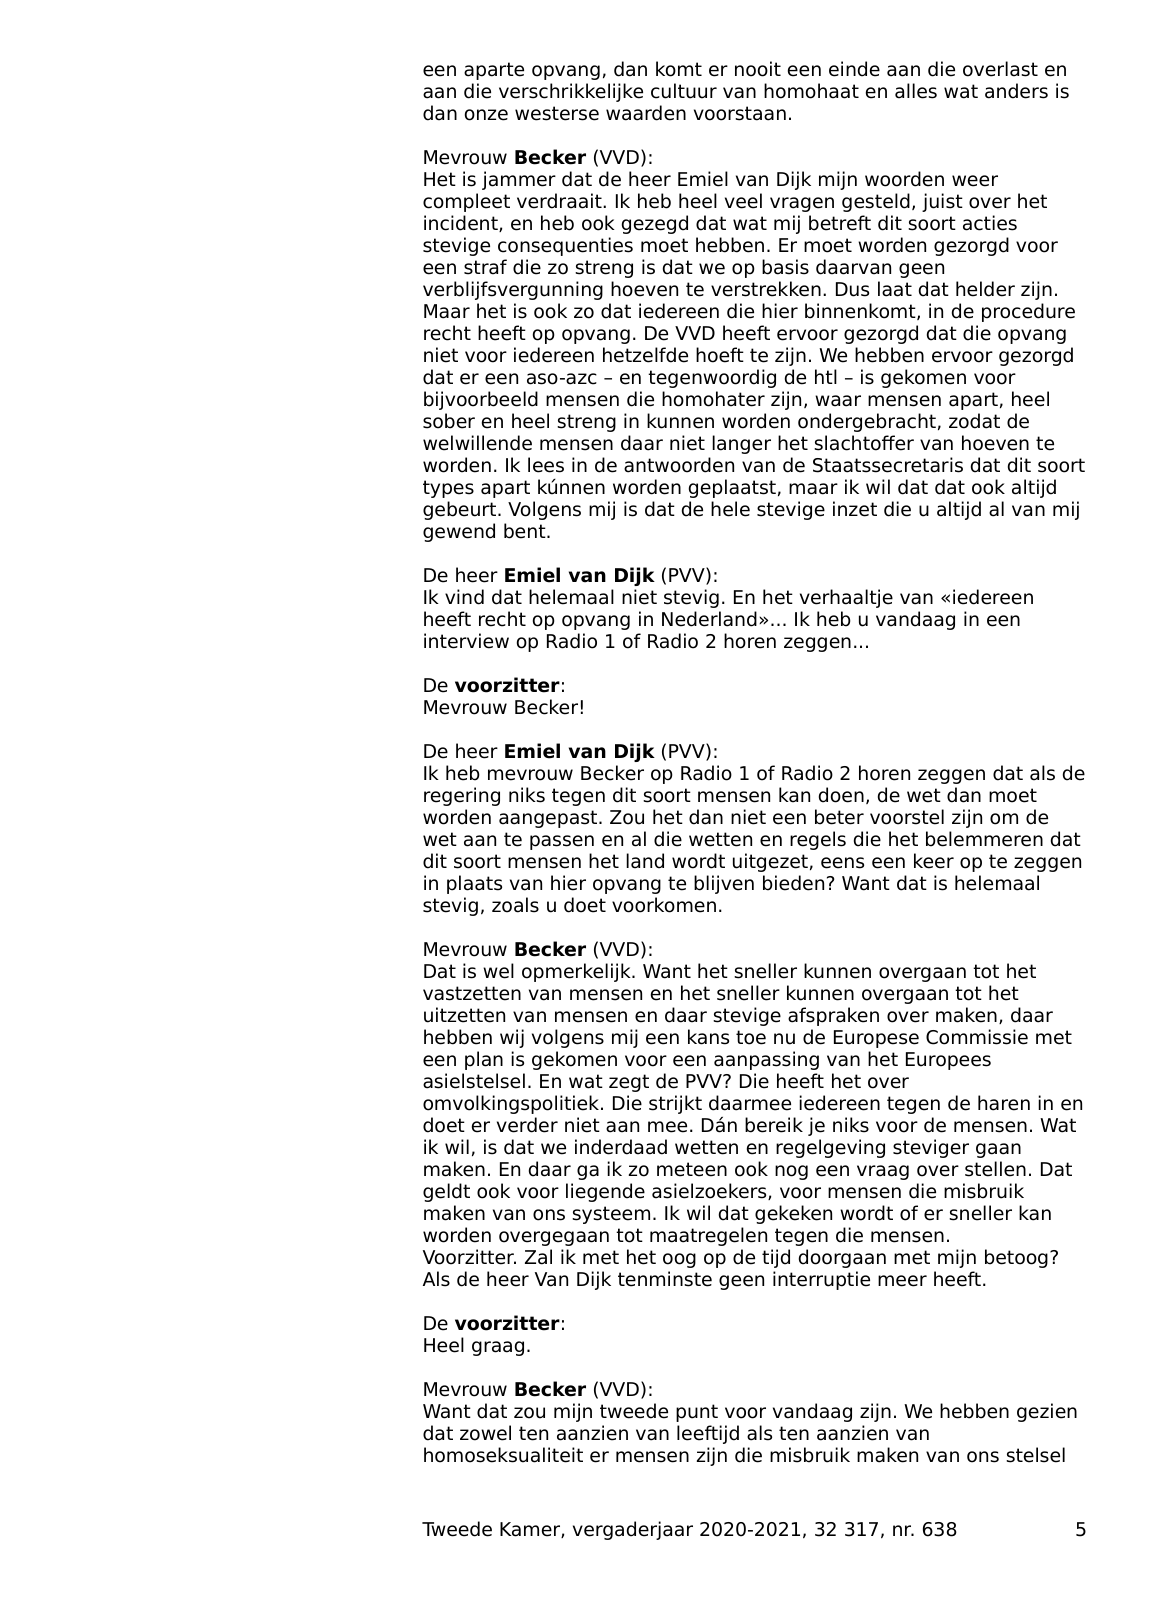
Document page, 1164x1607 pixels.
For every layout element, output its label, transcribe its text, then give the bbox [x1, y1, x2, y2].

text Ik vind dat helemaal niet stevig. En het verhaaltje van «iedereen heeft recht op opvang in Nederland»... Ik heb u vandaag in een interview op Radio 1 of Radio 2 horen zeggen... [422, 587, 1087, 653]
text De voorzitter: [422, 1313, 1087, 1335]
text Mevrouw Becker! [422, 697, 1087, 719]
text Heel graag. [422, 1335, 1087, 1357]
text Ik heb mevrouw Becker op Radio 1 of Radio 2 horen zeggen dat als de regering niks tegen dit soort mensen kan doen, de wet dan moet worden aangepast. Zou het dan niet een beter voorstel zijn om de wet aan te passen en al die wetten en regels die het belemmeren dat dit soort mensen het land wordt uitgezet, eens een keer op te zeggen in plaats van hier opvang te blijven bieden? Want dat is helemaal stevig, zoals u doet voorkomen. [422, 763, 1087, 917]
text Mevrouw Becker (VVD): [422, 939, 1087, 961]
text Mevrouw Becker (VVD): [422, 147, 1087, 169]
text Dat is wel opmerkelijk. Want het sneller kunnen overgaan tot het vastzetten van mensen en het sneller kunnen overgaan tot het uitzetten van mensen en daar stevige afspraken over maken, daar hebben wij volgens mij een kans toe nu de Europese Commissie met een plan is gekomen voor een aanpassing van het Europees asielstelsel. En wat zegt de PVV? Die heeft het over omvolkingspolitiek. Die strijkt daarmee iedereen tegen de haren in en doet er verder niet aan mee. Dán bereik je niks voor de mensen. Wat ik wil, is dat we inderdaad wetten en regelgeving steviger gaan maken. En daar ga ik zo meteen ook nog een vraag over stellen. Dat geldt ook voor liegende asielzoekers, voor mensen die misbruik maken van ons systeem. Ik wil dat gekeken wordt of er sneller kan worden overgegaan tot maatregelen tegen die mensen. [422, 961, 1087, 1247]
text De heer Emiel van Dijk (PVV): [422, 565, 1087, 587]
text Het is jammer dat de heer Emiel van Dijk mijn woorden weer compleet verdraait. Ik heb heel veel vragen gesteld, juist over het incident, en heb ook gezegd dat wat mij betreft dit soort acties stevige consequenties moet hebben. Er moet worden gezorgd voor een straf die zo streng is dat we op basis daarvan geen verblijfsvergunning hoeven te verstrekken. Dus laat dat helder zijn. Maar het is ook zo dat iedereen die hier binnenkomt, in de procedure recht heeft op opvang. De VVD heeft ervoor gezorgd dat die opvang niet voor iedereen hetzelfde hoeft te zijn. We hebben ervoor gezorgd dat er een aso-azc – en tegenwoordig de htl – is gekomen voor bijvoorbeeld mensen die homohater zijn, waar mensen apart, heel sober en heel streng in kunnen worden ondergebracht, zodat de welwillende mensen daar niet langer het slachtoffer van hoeven te worden. Ik lees in de antwoorden van de Staatssecretaris dat dit soort types apart kúnnen worden geplaatst, maar ik wil dat dat ook altijd gebeurt. Volgens mij is dat de hele stevige inzet die u altijd al van mij gewend bent. [422, 169, 1087, 543]
text De voorzitter: [422, 675, 1087, 697]
text Mevrouw Becker (VVD): [422, 1379, 1087, 1401]
text Want dat zou mijn tweede punt voor vandaag zijn. We hebben gezien dat zowel ten aanzien van leeftijd als ten aanzien van homoseksualiteit er mensen zijn die misbruik maken van ons stelsel [422, 1401, 1087, 1467]
text De heer Emiel van Dijk (PVV): [422, 741, 1087, 763]
text Voorzitter. Zal ik met het oog op de tijd doorgaan met mijn betoog? Als de heer Van Dijk tenminste geen interruptie meer heeft. [422, 1247, 1087, 1291]
text een aparte opvang, dan komt er nooit een einde aan die overlast en aan die verschrikkelijke cultuur van homohaat en alles wat anders is dan onze westerse waarden voorstaan. [422, 59, 1087, 125]
